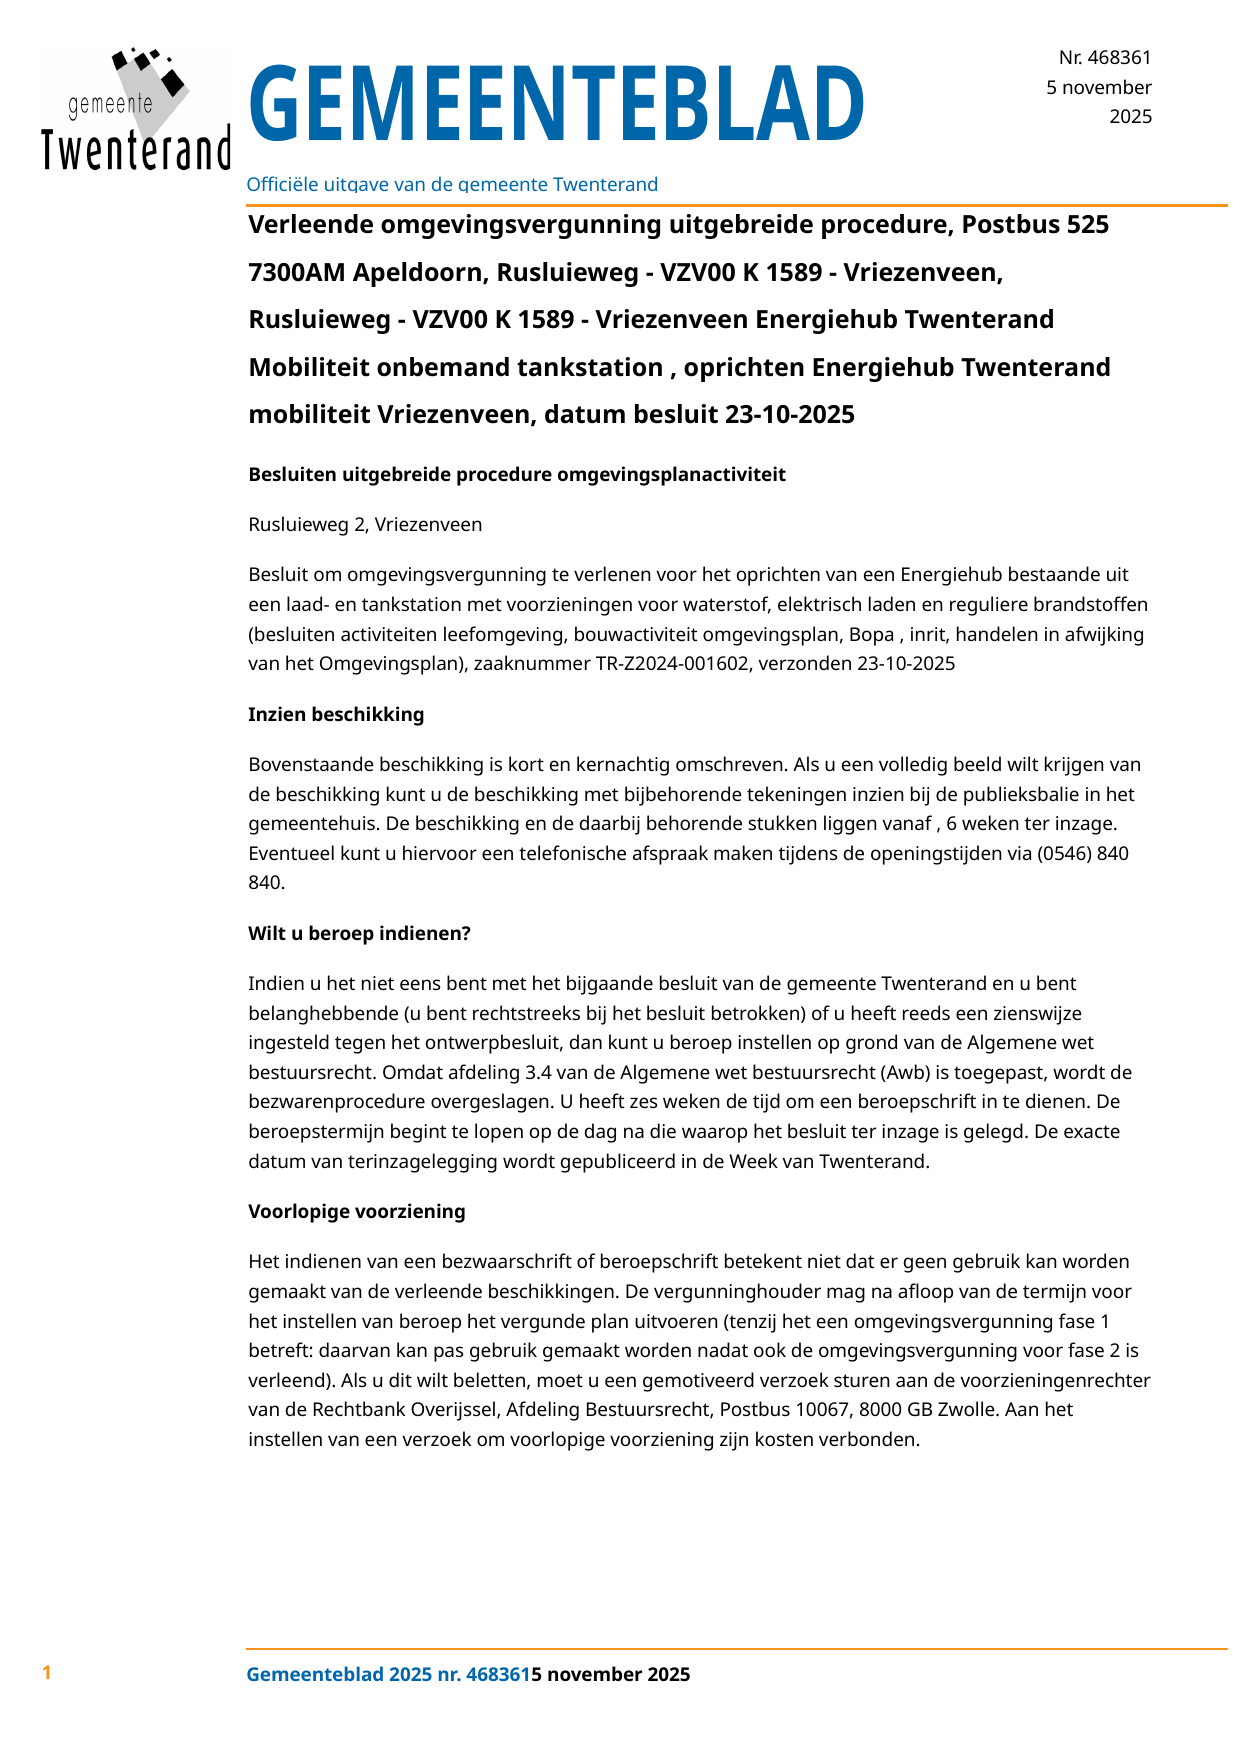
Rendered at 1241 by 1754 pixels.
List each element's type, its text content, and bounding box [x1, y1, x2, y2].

text Besluiten uitgebreide procedure omgevingsplanactiviteit [248, 461, 1152, 486]
text Voorlopige voorziening [248, 1198, 1152, 1224]
text Inzien beschikking [248, 701, 1152, 726]
text Indien u het niet eens bent met het bijgaande besluit van de gemeente Twenterand en u bent belanghebbende (u bent rechtstreeks bij het besluit betrokken) of u heeft reeds een zienswijze ingesteld tegen het ontwerpbesluit, dan kunt u beroep instellen op grond van de Algemene wet bestuursrecht. Omdat afdeling 3.4 van de Algemene wet bestuursrecht (Awb) is toegepast, wordt de bezwarenprocedure overgeslagen. U heeft zes weken de tijd om een beroepschrift in te dienen. De beroepstermijn begint te lopen op de dag na die waarop het besluit ter inzage is gelegd. De exacte datum van terinzagelegging wordt gepubliceerd in de Week van Twenterand. [248, 970, 1152, 1173]
text Wilt u beroep indienen? [248, 920, 1152, 946]
text Bovenstaande beschikking is kort en kernachtig omschreven. Als u een volledig beeld wilt krijgen van de beschikking kunt u de beschikking met bijbehorende tekeningen inzien bij de publieksbalie in het gemeentehuis. De beschikking en de daarbij behorende stukken liggen vanaf , 6 weken ter inzage. Eventueel kunt u hiervoor een telefonische afspraak maken tijdens de openingstijden via (0546) 840 840. [248, 751, 1152, 895]
picture [41, 47, 231, 172]
text Verleende omgevingsvergunning uitgebreide procedure, Postbus 525 7300AM Apeldoorn, Rusluieweg - VZV00 K 1589 - Vriezenveen, Rusluieweg - VZV00 K 1589 - Vriezenveen Energiehub Twenterand Mobiliteit onbemand tankstation , oprichten Energiehub Twenterand mobiliteit Vriezenveen, datum besluit 23-10-2025 [248, 207, 1152, 431]
text Besluit om omgevingsvergunning te verlenen voor het oprichten van een Energiehub bestaande uit een laad- en tankstation met voorzieningen voor waterstof, elektrisch laden en reguliere brandstoffen (besluiten activiteiten leefomgeving, bouwactiviteit omgevingsplan, Bopa , inrit, handelen in afwijking van het Omgevingsplan), zaaknummer TR-Z2024-001602, verzonden 23-10-2025 [248, 562, 1152, 676]
text Rusluieweg 2, Vriezenveen [248, 511, 1152, 537]
text Het indienen van een bezwaarschrift of beroepschrift betekent niet dat er geen gebruik kan worden gemaakt van de verleende beschikkingen. De vergunninghouder mag na afloop van de termijn voor het instellen van beroep het vergunde plan uitvoeren (tenzij het een omgevingsvergunning fase 1 betreft: daarvan kan pas gebruik gemaakt worden nadat ook de omgevingsvergunning voor fase 2 is verleend). Als u dit wilt beletten, moet u een gemotiveerd verzoek sturen aan de voorzieningenrechter van de Rechtbank Overijssel, Afdeling Bestuursrecht, Postbus 10067, 8000 GB Zwolle. Aan het instellen van een verzoek om voorlopige voorziening zijn kosten verbonden. [248, 1249, 1152, 1452]
